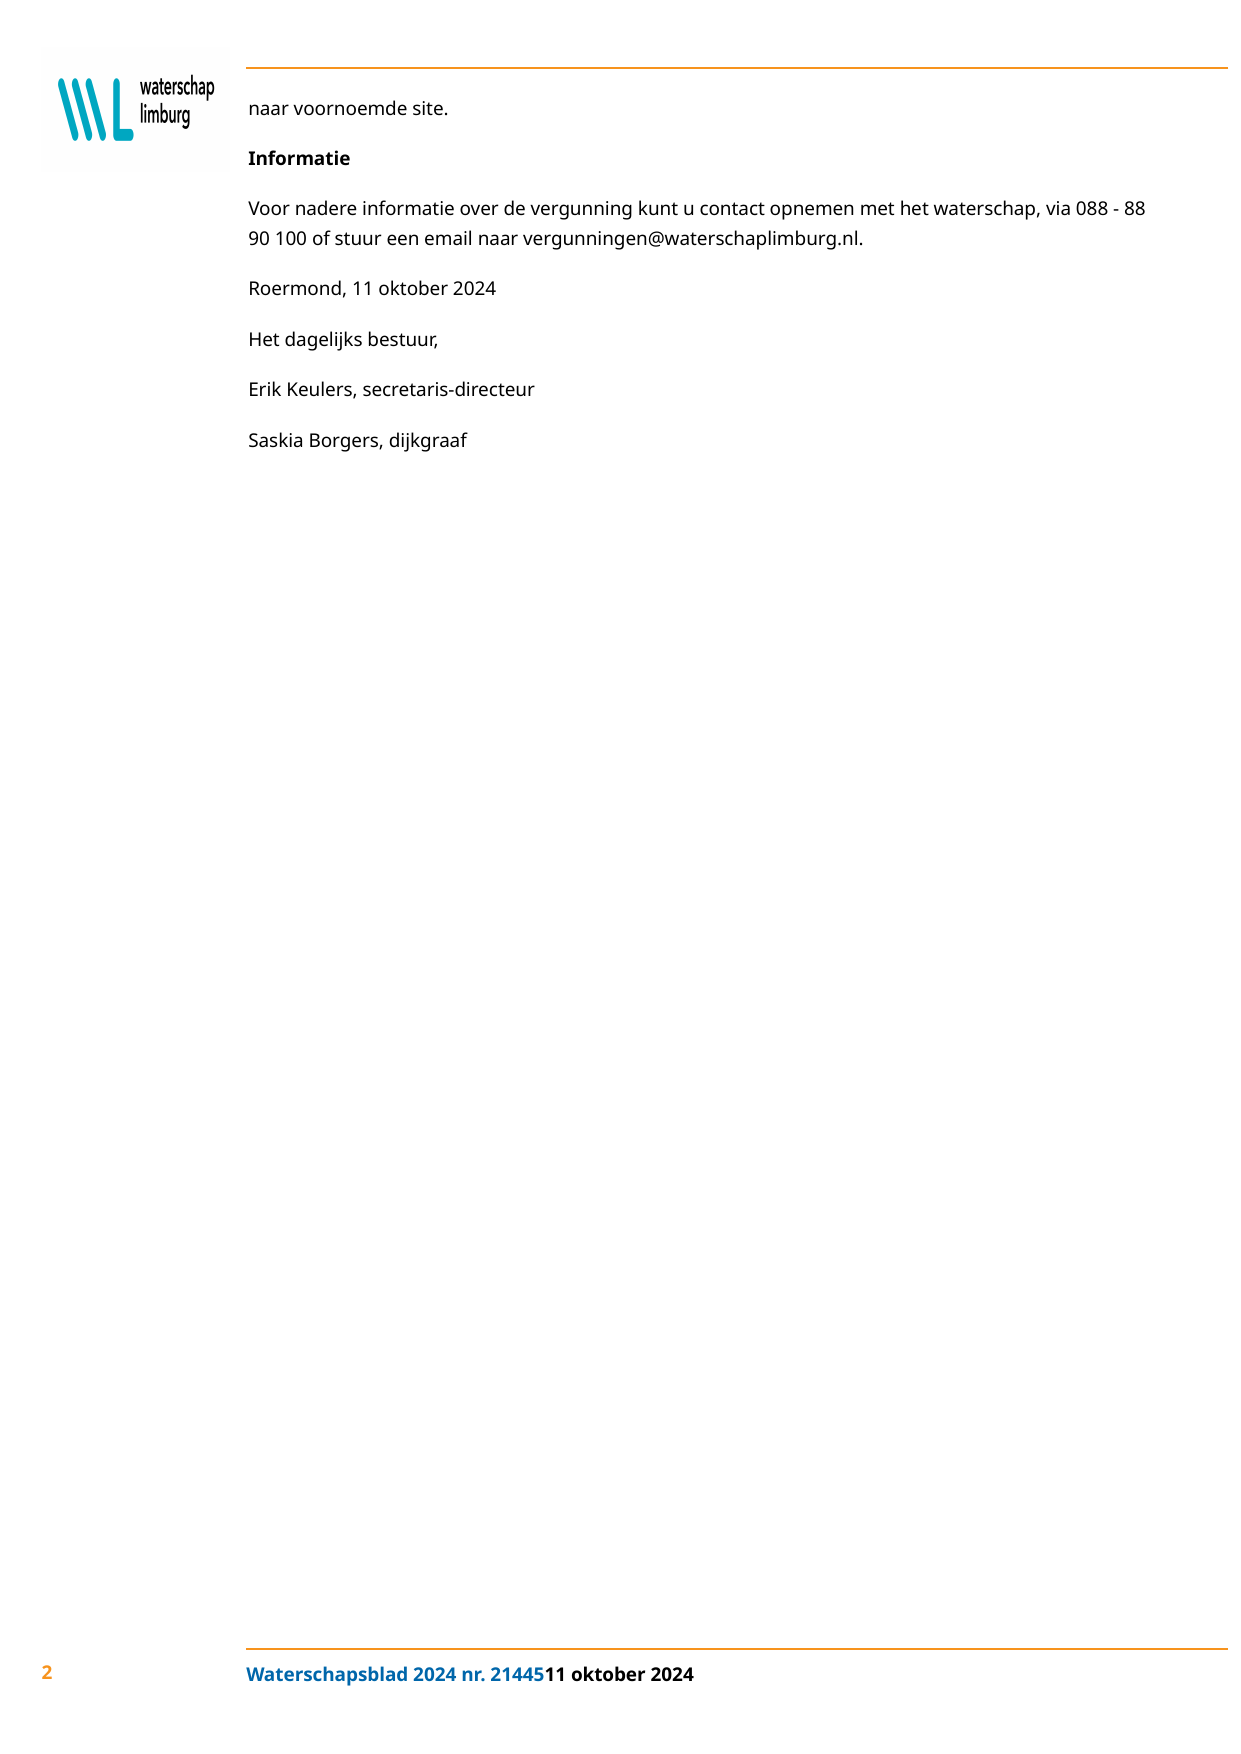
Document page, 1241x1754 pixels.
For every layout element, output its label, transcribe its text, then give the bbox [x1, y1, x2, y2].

text Het dagelijks bestuur, [248, 326, 1152, 352]
text Erik Keulers, secretaris-directeur [248, 376, 1152, 402]
text Voor nadere informatie over de vergunning kunt u contact opnemen met het waterschap, via 088 - 88 90 100 of stuur een email naar vergunningen@waterschaplimburg.nl. [248, 196, 1152, 251]
text Roermond, 11 oktober 2024 [248, 276, 1152, 301]
text Saskia Borgers, dijkgraaf [248, 427, 1152, 453]
text naar voornoemde site. [248, 95, 1152, 121]
picture [41, 47, 231, 172]
text Informatie [248, 145, 1152, 171]
